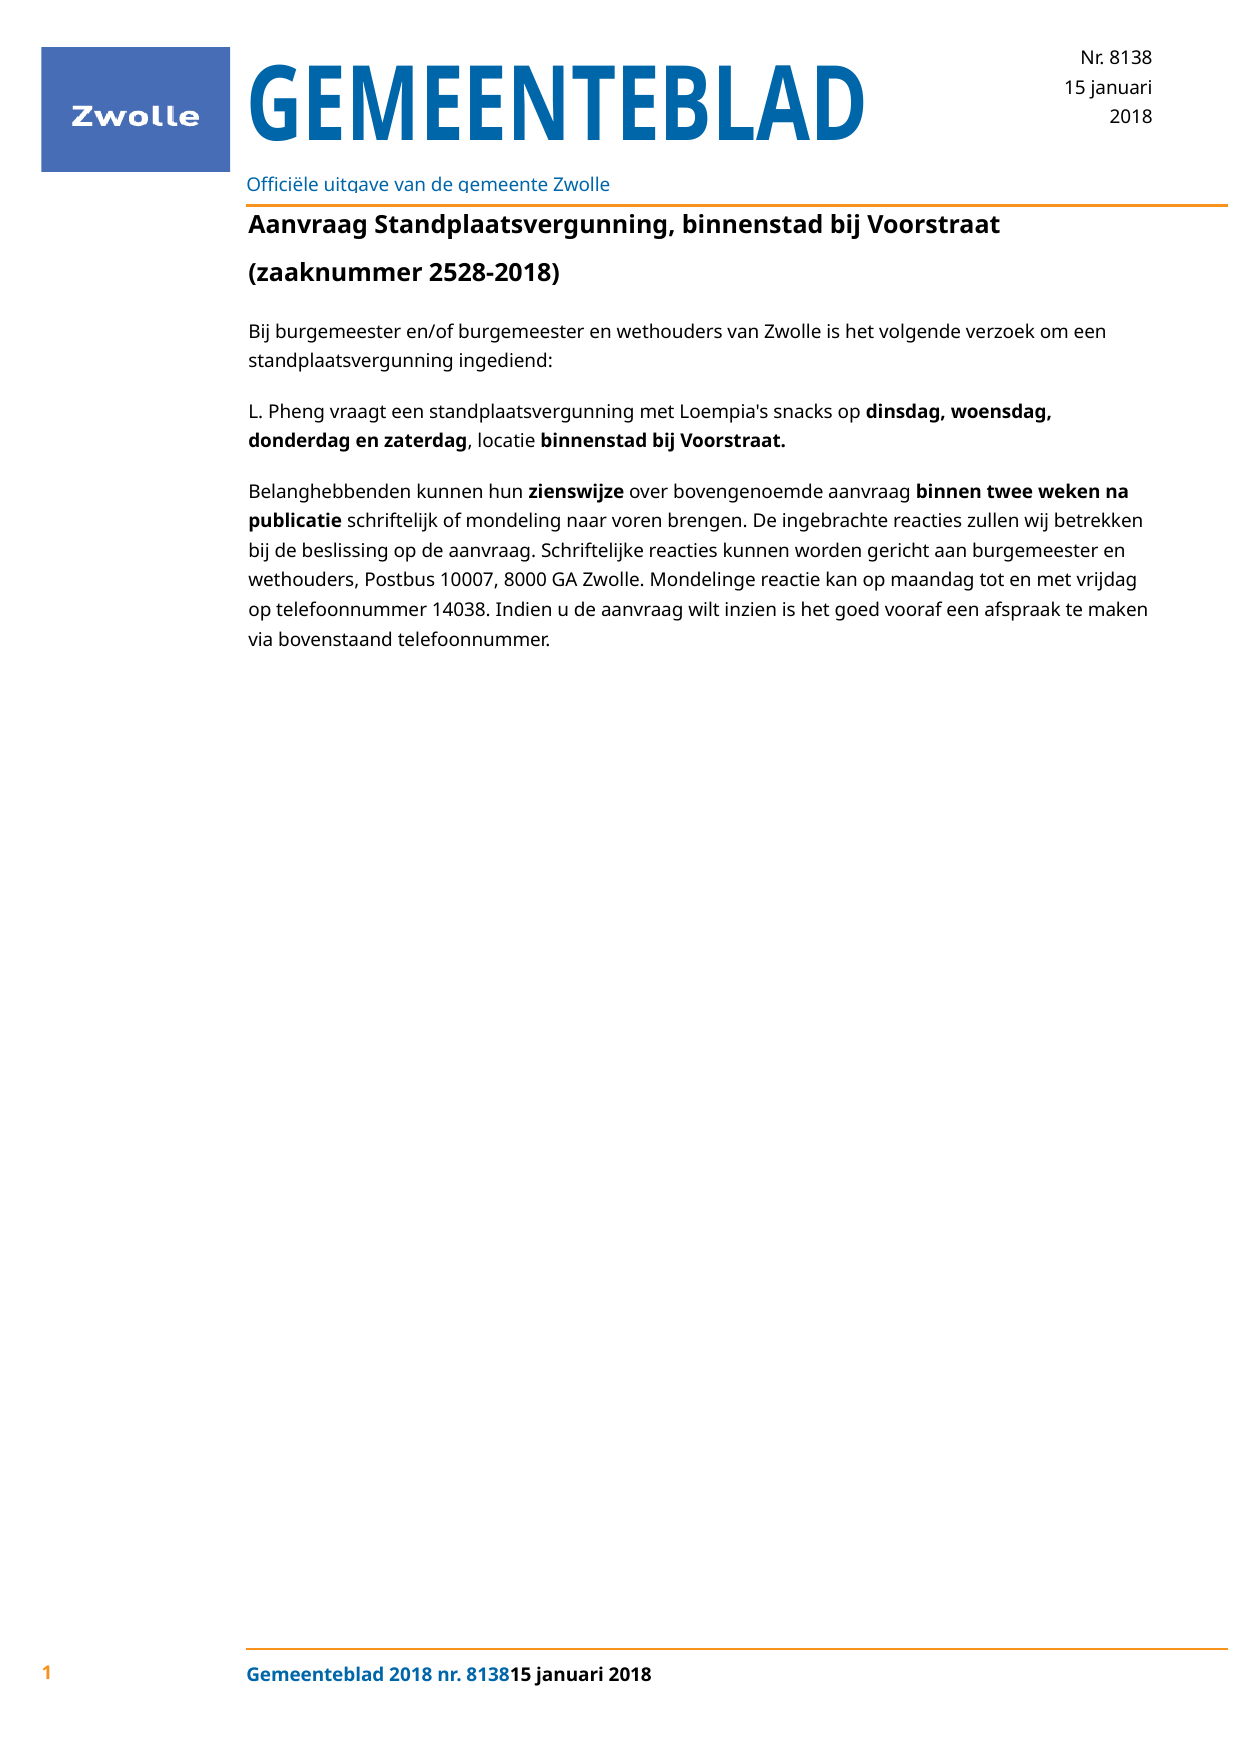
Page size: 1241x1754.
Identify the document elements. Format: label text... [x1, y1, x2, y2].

text Belanghebbenden kunnen hun zienswijze over bovengenoemde aanvraag binnen twee weken na publicatie schriftelijk of mondeling naar voren brengen. De ingebrachte reacties zullen wij betrekken bij de beslissing op de aanvraag. Schriftelijke reacties kunnen worden gericht aan burgemeester en wethouders, Postbus 10007, 8000 GA Zwolle. Mondelinge reactie kan op maandag tot en met vrijdag op telefoonnummer 14038. Indien u de aanvraag wilt inzien is het goed vooraf een afspraak te maken via bovenstaand telefoonnummer. [248, 478, 1152, 652]
text Bij burgemeester en/of burgemeester en wethouders van Zwolle is het volgende verzoek om een standplaatsvergunning ingediend: [248, 318, 1152, 373]
text L. Pheng vraagt een standplaatsvergunning met Loempia's snacks op dinsdag, woensdag, donderdag en zaterdag, locatie binnenstad bij Voorstraat. [248, 398, 1152, 453]
text Aanvraag Standplaatsvergunning, binnenstad bij Voorstraat (zaaknummer 2528-2018) [248, 207, 1152, 288]
picture [41, 47, 231, 172]
